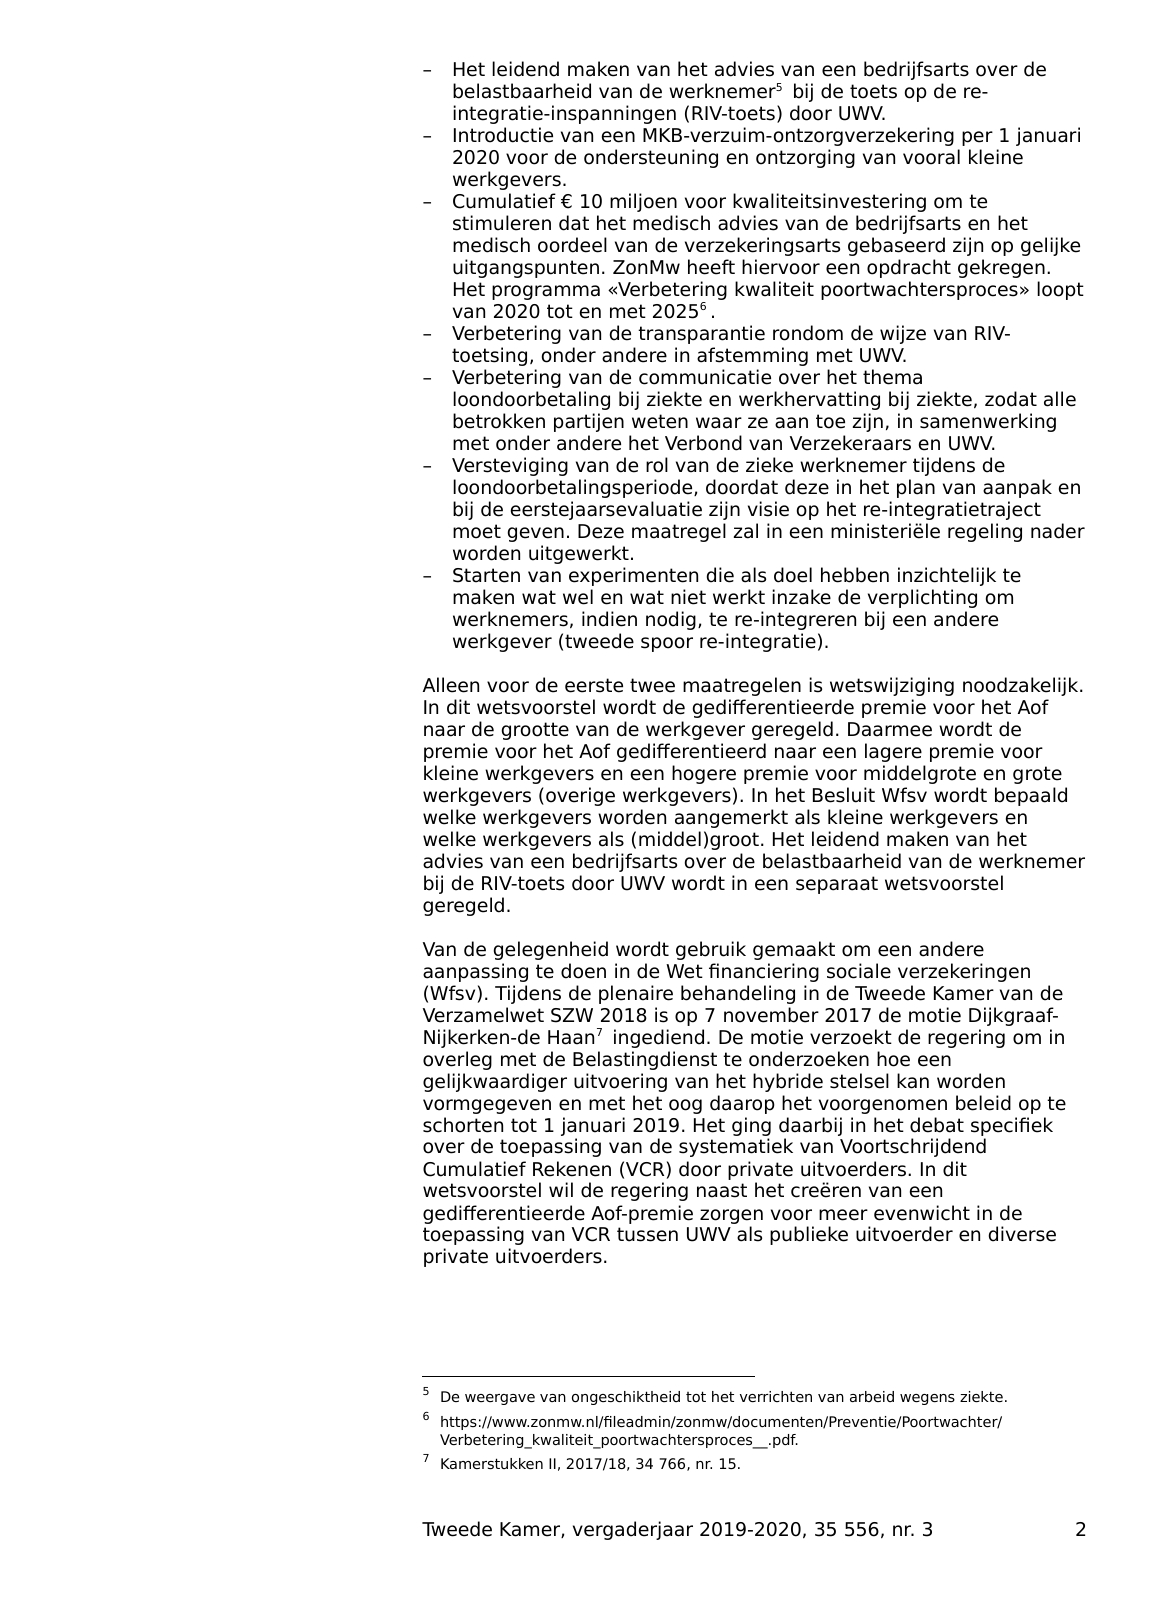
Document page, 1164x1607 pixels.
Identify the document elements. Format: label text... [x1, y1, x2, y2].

text – Versteviging van de rol van de zieke werknemer tijdens de loondoorbetalingsperiode, doordat deze in het plan van aanpak en bij de eerstejaarsevaluatie zijn visie op het re-integratietraject moet geven. Deze maatregel zal in een ministeriële regeling nader worden uitgewerkt. [422, 455, 1087, 564]
text – Het leidend maken van het advies van een bedrijfsarts over de belastbaarheid van de werknemer bij de toets op de re-integratie-inspanningen (RIV-toets) door UWV. [422, 59, 1087, 125]
text https://www.zonmw.nl/fileadmin/zonmw/documenten/Preventie/Poortwachter/Verbetering_kwaliteit_poortwachtersproces__.pdf. [422, 1410, 1087, 1449]
text – Verbetering van de communicatie over het thema loondoorbetaling bij ziekte en werkhervatting bij ziekte, zodat alle betrokken partijen weten waar ze aan toe zijn, in samenwerking met onder andere het Verbond van Verzekeraars en UWV. [422, 367, 1087, 455]
text Van de gelegenheid wordt gebruik gemaakt om een andere aanpassing te doen in de Wet financiering sociale verzekeringen (Wfsv). Tijdens de plenaire behandeling in de Tweede Kamer van de Verzamelwet SZW 2018 is op 7 november 2017 de motie Dijkgraaf-Nijkerken-de Haan ingediend. De motie verzoekt de regering om in overleg met de Belastingdienst te onderzoeken hoe een gelijkwaardiger uitvoering van het hybride stelsel kan worden vormgegeven en met het oog daarop het voorgenomen beleid op te schorten tot 1 januari 2019. Het ging daarbij in het debat specifiek over de toepassing van de systematiek van Voortschrijdend Cumulatief Rekenen (VCR) door private uitvoerders. In dit wetsvoorstel wil de regering naast het creëren van een gedifferentieerde Aof-premie zorgen voor meer evenwicht in de toepassing van VCR tussen UWV als publieke uitvoerder en diverse private uitvoerders. [422, 939, 1087, 1268]
text – Starten van experimenten die als doel hebben inzichtelijk te maken wat wel en wat niet werkt inzake de verplichting om werknemers, indien nodig, te re-integreren bij een andere werkgever (tweede spoor re-integratie). [422, 564, 1087, 652]
text Alleen voor de eerste twee maatregelen is wetswijziging noodzakelijk. In dit wetsvoorstel wordt de gedifferentieerde premie voor het Aof naar de grootte van de werkgever geregeld. Daarmee wordt de premie voor het Aof gedifferentieerd naar een lagere premie voor kleine werkgevers en een hogere premie voor middelgrote en grote werkgevers (overige werkgevers). In het Besluit Wfsv wordt bepaald welke werkgevers worden aangemerkt als kleine werkgevers en welke werkgevers als (middel)groot. Het leidend maken van het advies van een bedrijfsarts over de belastbaarheid van de werknemer bij de RIV-toets door UWV wordt in een separaat wetsvoorstel geregeld. [422, 675, 1087, 916]
text De weergave van ongeschiktheid tot het verrichten van arbeid wegens ziekte. [422, 1385, 1087, 1407]
text – Cumulatief € 10 miljoen voor kwaliteitsinvestering om te stimuleren dat het medisch advies van de bedrijfsarts en het medisch oordeel van de verzekeringsarts gebaseerd zijn op gelijke uitgangspunten. ZonMw heeft hiervoor een opdracht gekregen. Het programma «Verbetering kwaliteit poortwachtersproces» loopt van 2020 tot en met 2025. [422, 191, 1087, 323]
text – Verbetering van de transparantie rondom de wijze van RIV-toetsing, onder andere in afstemming met UWV. [422, 323, 1087, 367]
text Kamerstukken II, 2017/18, 34 766, nr. 15. [422, 1452, 1087, 1474]
text – Introductie van een MKB-verzuim-ontzorgverzekering per 1 januari 2020 voor de ondersteuning en ontzorging van vooral kleine werkgevers. [422, 125, 1087, 191]
